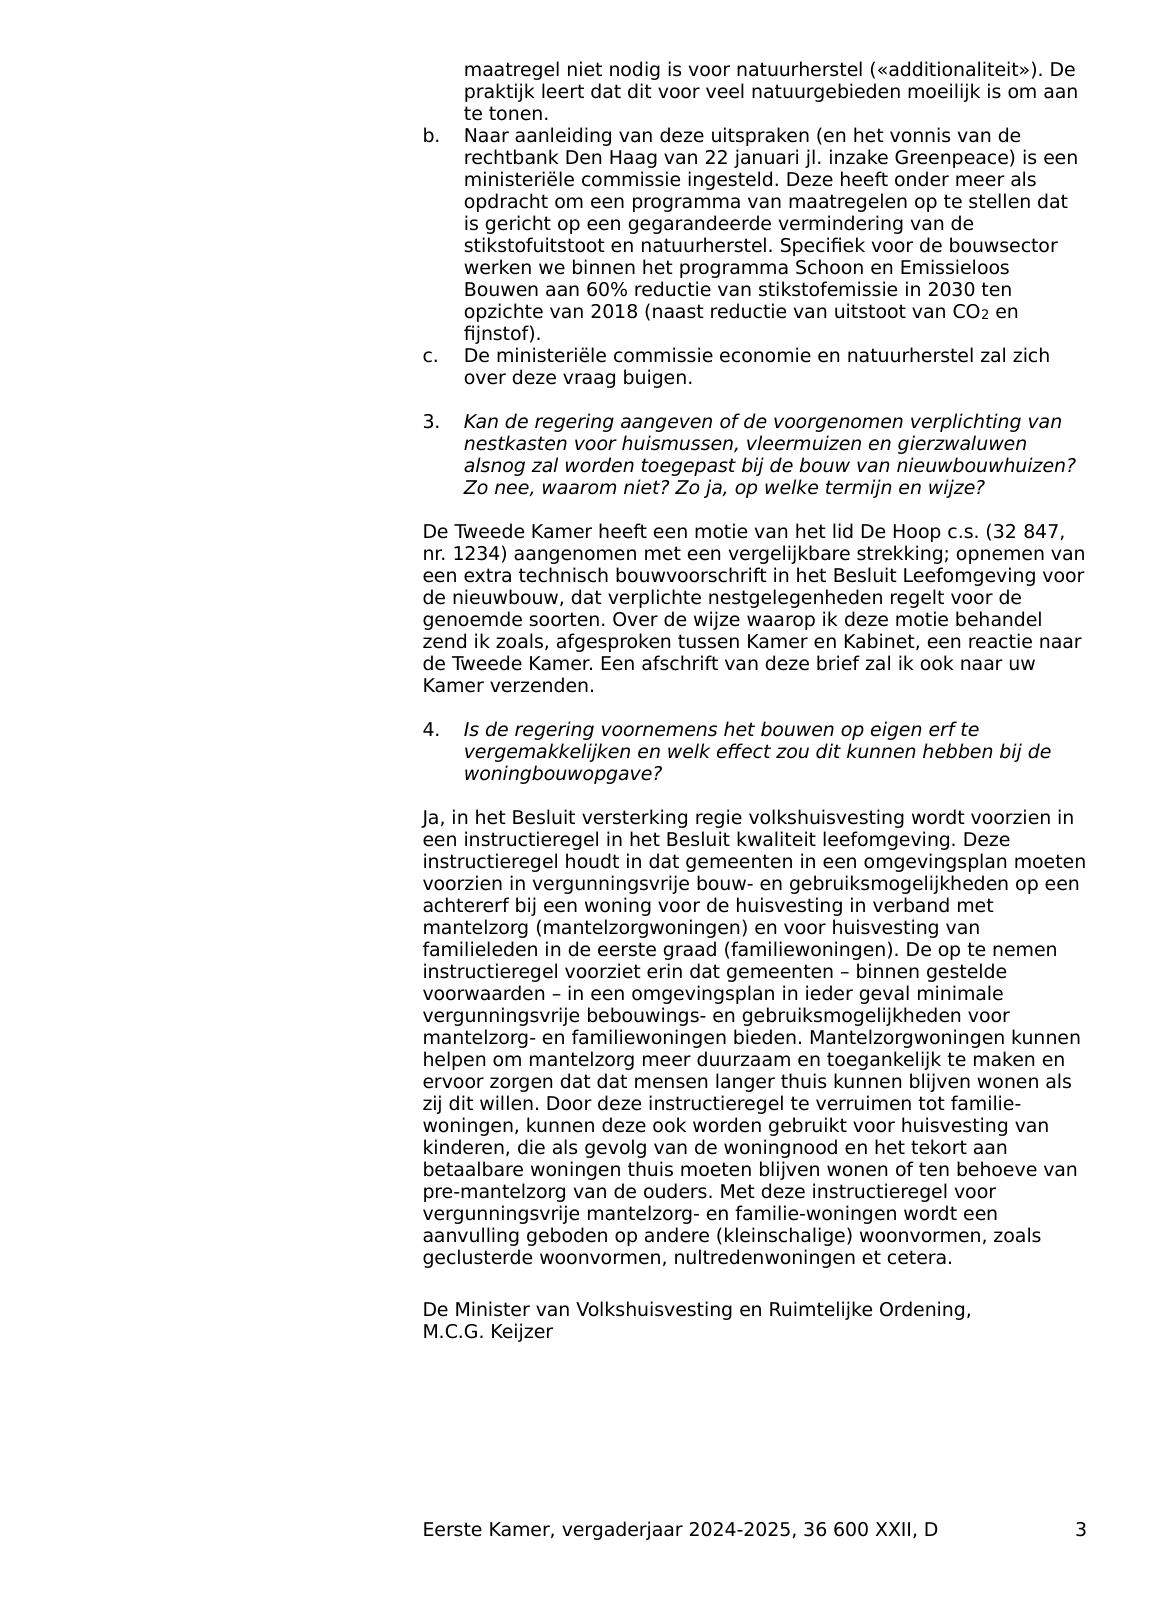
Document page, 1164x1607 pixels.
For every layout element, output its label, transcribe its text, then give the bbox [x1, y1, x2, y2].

text b. Naar aanleiding van deze uitspraken (en het vonnis van de rechtbank Den Haag van 22 januari jl. inzake Greenpeace) is een ministeriële commissie ingesteld. Deze heeft onder meer als opdracht om een programma van maatregelen op te stellen dat is gericht op een gegarandeerde vermindering van de stikstofuitstoot en natuurherstel. Specifiek voor de bouwsector werken we binnen het programma Schoon en Emissieloos Bouwen aan 60% reductie van stikstofemissie in 2030 ten opzichte van 2018 (naast reductie van uitstoot van CO2 en fijnstof). [422, 125, 1087, 345]
text maatregel niet nodig is voor natuurherstel («additionaliteit»). De praktijk leert dat dit voor veel natuurgebieden moeilijk is om aan te tonen. [422, 59, 1087, 125]
text De Minister van Volkshuisvesting en Ruimtelijke Ordening, M.C.G. Keijzer [422, 1299, 1087, 1343]
text Ja, in het Besluit versterking regie volkshuisvesting wordt voorzien in een instructieregel in het Besluit kwaliteit leefomgeving. Deze instructieregel houdt in dat gemeenten in een omgevingsplan moeten voorzien in vergunningsvrije bouw- en gebruiksmogelijkheden op een achtererf bij een woning voor de huisvesting in verband met mantelzorg (mantelzorgwoningen) en voor huisvesting van familieleden in de eerste graad (familiewoningen). De op te nemen instructieregel voorziet erin dat gemeenten – binnen gestelde voorwaarden – in een omgevingsplan in ieder geval minimale vergunningsvrije bebouwings- en gebruiksmogelijkheden voor mantelzorg- en familiewoningen bieden. Mantelzorgwoningen kunnen helpen om mantelzorg meer duurzaam en toegankelijk te maken en ervoor zorgen dat dat mensen langer thuis kunnen blijven wonen als zij dit willen. Door deze instructieregel te verruimen tot familie-woningen, kunnen deze ook worden gebruikt voor huisvesting van kinderen, die als gevolg van de woningnood en het tekort aan betaalbare woningen thuis moeten blijven wonen of ten behoeve van pre-mantelzorg van de ouders. Met deze instructieregel voor vergunningsvrije mantelzorg- en familie-woningen wordt een aanvulling geboden op andere (kleinschalige) woonvormen, zoals geclusterde woonvormen, nultredenwoningen et cetera. [422, 807, 1087, 1269]
text 4. Is de regering voornemens het bouwen op eigen erf te vergemakkelijken en welk effect zou dit kunnen hebben bij de woningbouwopgave? [422, 719, 1087, 785]
text De Tweede Kamer heeft een motie van het lid De Hoop c.s. (32 847, nr. 1234) aangenomen met een vergelijkbare strekking; opnemen van een extra technisch bouwvoorschrift in het Besluit Leefomgeving voor de nieuwbouw, dat verplichte nestgelegenheden regelt voor de genoemde soorten. Over de wijze waarop ik deze motie behandel zend ik zoals, afgesproken tussen Kamer en Kabinet, een reactie naar de Tweede Kamer. Een afschrift van deze brief zal ik ook naar uw Kamer verzenden. [422, 521, 1087, 697]
text 3. Kan de regering aangeven of de voorgenomen verplichting van nestkasten voor huismussen, vleermuizen en gierzwaluwen alsnog zal worden toegepast bij de bouw van nieuwbouwhuizen? Zo nee, waarom niet? Zo ja, op welke termijn en wijze? [422, 411, 1087, 499]
text c. De ministeriële commissie economie en natuurherstel zal zich over deze vraag buigen. [422, 345, 1087, 389]
